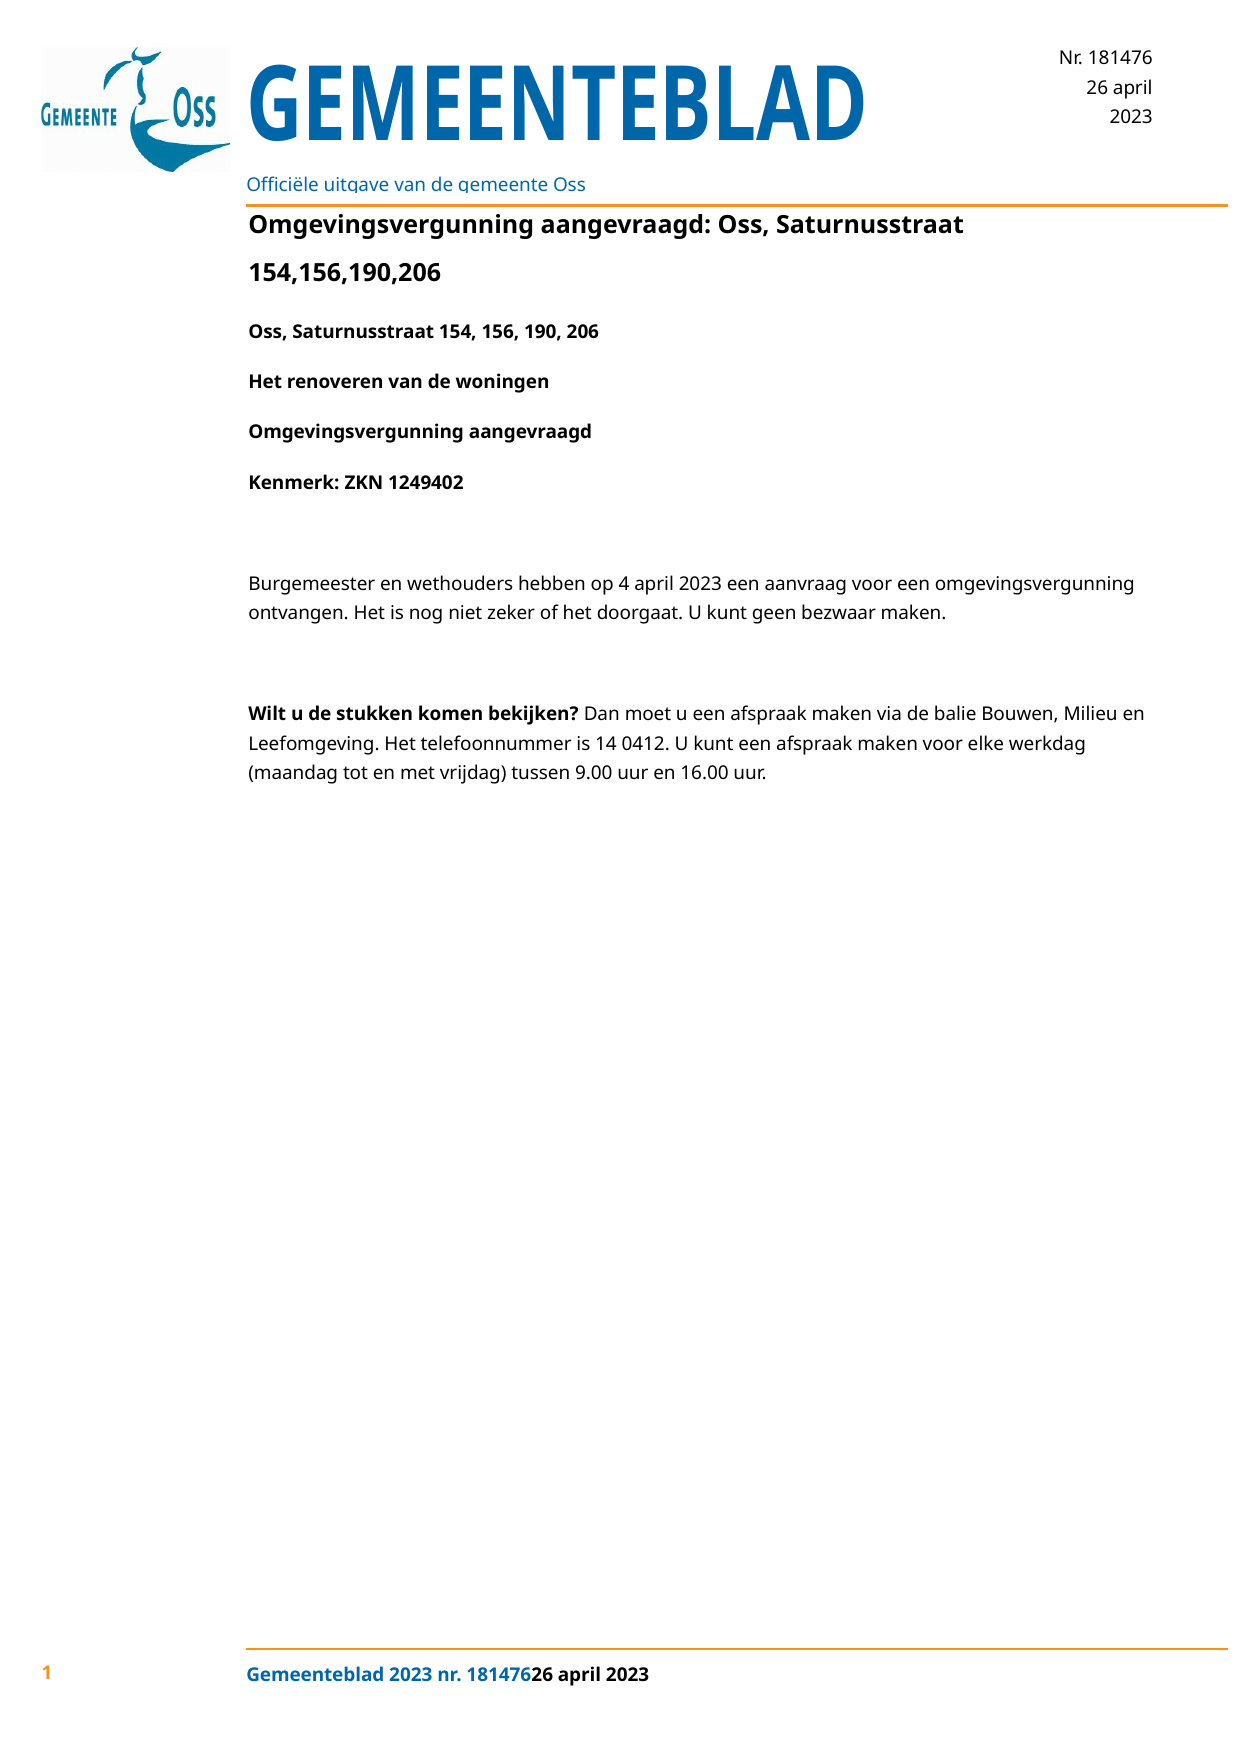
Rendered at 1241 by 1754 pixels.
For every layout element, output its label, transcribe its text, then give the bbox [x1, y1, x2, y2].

text Omgevingsvergunning aangevraagd [248, 419, 1152, 444]
text Omgevingsvergunning aangevraagd: Oss, Saturnusstraat 154,156,190,206 [248, 207, 1152, 288]
text Oss, Saturnusstraat 154, 156, 190, 206 [248, 318, 1152, 344]
text Het renoveren van de woningen [248, 368, 1152, 394]
text Wilt u de stukken komen bekijken? Dan moet u een afspraak maken via de balie Bouwen, Milieu en Leefomgeving. Het telefoonnummer is 14 0412. U kunt een afspraak maken voor elke werkdag (maandag tot en met vrijdag) tussen 9.00 uur en 16.00 uur. [248, 700, 1152, 785]
text Kenmerk: ZKN 1249402 [248, 469, 1152, 495]
picture [41, 47, 231, 172]
text Burgemeester en wethouders hebben op 4 april 2023 een aanvraag voor een omgevingsvergunning ontvangen. Het is nog niet zeker of het doorgaat. U kunt geen bezwaar maken. [248, 570, 1152, 625]
